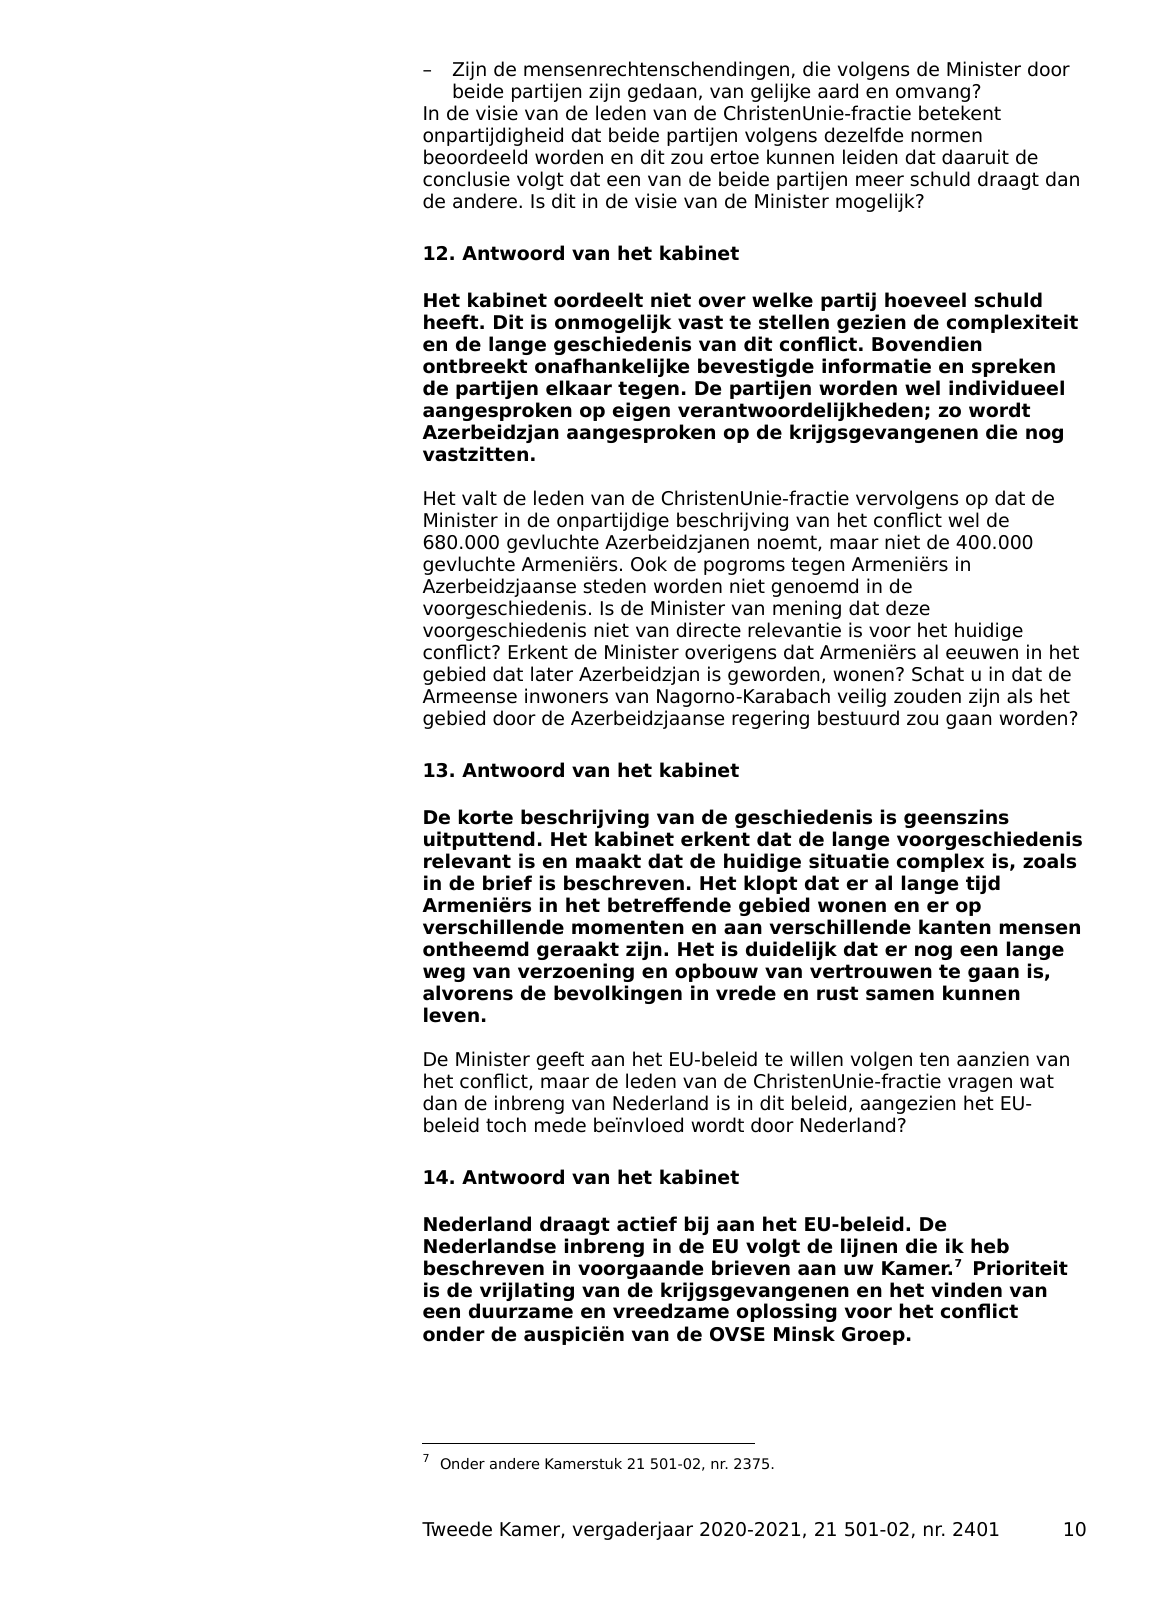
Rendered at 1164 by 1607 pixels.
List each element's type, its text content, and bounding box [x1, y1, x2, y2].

subtitle 12. Antwoord van het kabinet [422, 243, 1087, 265]
subtitle 14. Antwoord van het kabinet [422, 1167, 1087, 1188]
text In de visie van de leden van de ChristenUnie-fractie betekent onpartijdigheid dat beide partijen volgens dezelfde normen beoordeeld worden en dit zou ertoe kunnen leiden dat daaruit de conclusie volgt dat een van de beide partijen meer schuld draagt dan de andere. Is dit in de visie van de Minister mogelijk? [422, 103, 1087, 213]
text De Minister geeft aan het EU-beleid te willen volgen ten aanzien van het conflict, maar de leden van de ChristenUnie-fractie vragen wat dan de inbreng van Nederland is in dit beleid, aangezien het EU-beleid toch mede beïnvloed wordt door Nederland? [422, 1049, 1087, 1137]
text Nederland draagt actief bij aan het EU-beleid. De Nederlandse inbreng in de EU volgt de lijnen die ik heb beschreven in voorgaande brieven aan uw Kamer. Prioriteit is de vrijlating van de krijgsgevangenen en het vinden van een duurzame en vreedzame oplossing voor het conflict onder de auspiciën van de OVSE Minsk Groep. [422, 1213, 1087, 1345]
text De korte beschrijving van de geschiedenis is geenszins uitputtend. Het kabinet erkent dat de lange voorgeschiedenis relevant is en maakt dat de huidige situatie complex is, zoals in de brief is beschreven. Het klopt dat er al lange tijd Armeniërs in het betreffende gebied wonen en er op verschillende momenten en aan verschillende kanten mensen ontheemd geraakt zijn. Het is duidelijk dat er nog een lange weg van verzoening en opbouw van vertrouwen te gaan is, alvorens de bevolkingen in vrede en rust samen kunnen leven. [422, 807, 1087, 1026]
text Het kabinet oordeelt niet over welke partij hoeveel schuld heeft. Dit is onmogelijk vast te stellen gezien de complexiteit en de lange geschiedenis van dit conflict. Bovendien ontbreekt onafhankelijke bevestigde informatie en spreken de partijen elkaar tegen. De partijen worden wel individueel aangesproken op eigen verantwoordelijkheden; zo wordt Azerbeidzjan aangesproken op de krijgsgevangenen die nog vastzitten. [422, 290, 1087, 466]
text Het valt de leden van de ChristenUnie-fractie vervolgens op dat de Minister in de onpartijdige beschrijving van het conflict wel de 680.000 gevluchte Azerbeidzjanen noemt, maar niet de 400.000 gevluchte Armeniërs. Ook de pogroms tegen Armeniërs in Azerbeidzjaanse steden worden niet genoemd in de voorgeschiedenis. Is de Minister van mening dat deze voorgeschiedenis niet van directe relevantie is voor het huidige conflict? Erkent de Minister overigens dat Armeniërs al eeuwen in het gebied dat later Azerbeidzjan is geworden, wonen? Schat u in dat de Armeense inwoners van Nagorno-Karabach veilig zouden zijn als het gebied door de Azerbeidzjaanse regering bestuurd zou gaan worden? [422, 488, 1087, 730]
subtitle 13. Antwoord van het kabinet [422, 760, 1087, 782]
text – Zijn de mensenrechtenschendingen, die volgens de Minister door beide partijen zijn gedaan, van gelijke aard en omvang? [422, 59, 1087, 103]
text Onder andere Kamerstuk 21 501-02, nr. 2375. [422, 1452, 1087, 1474]
